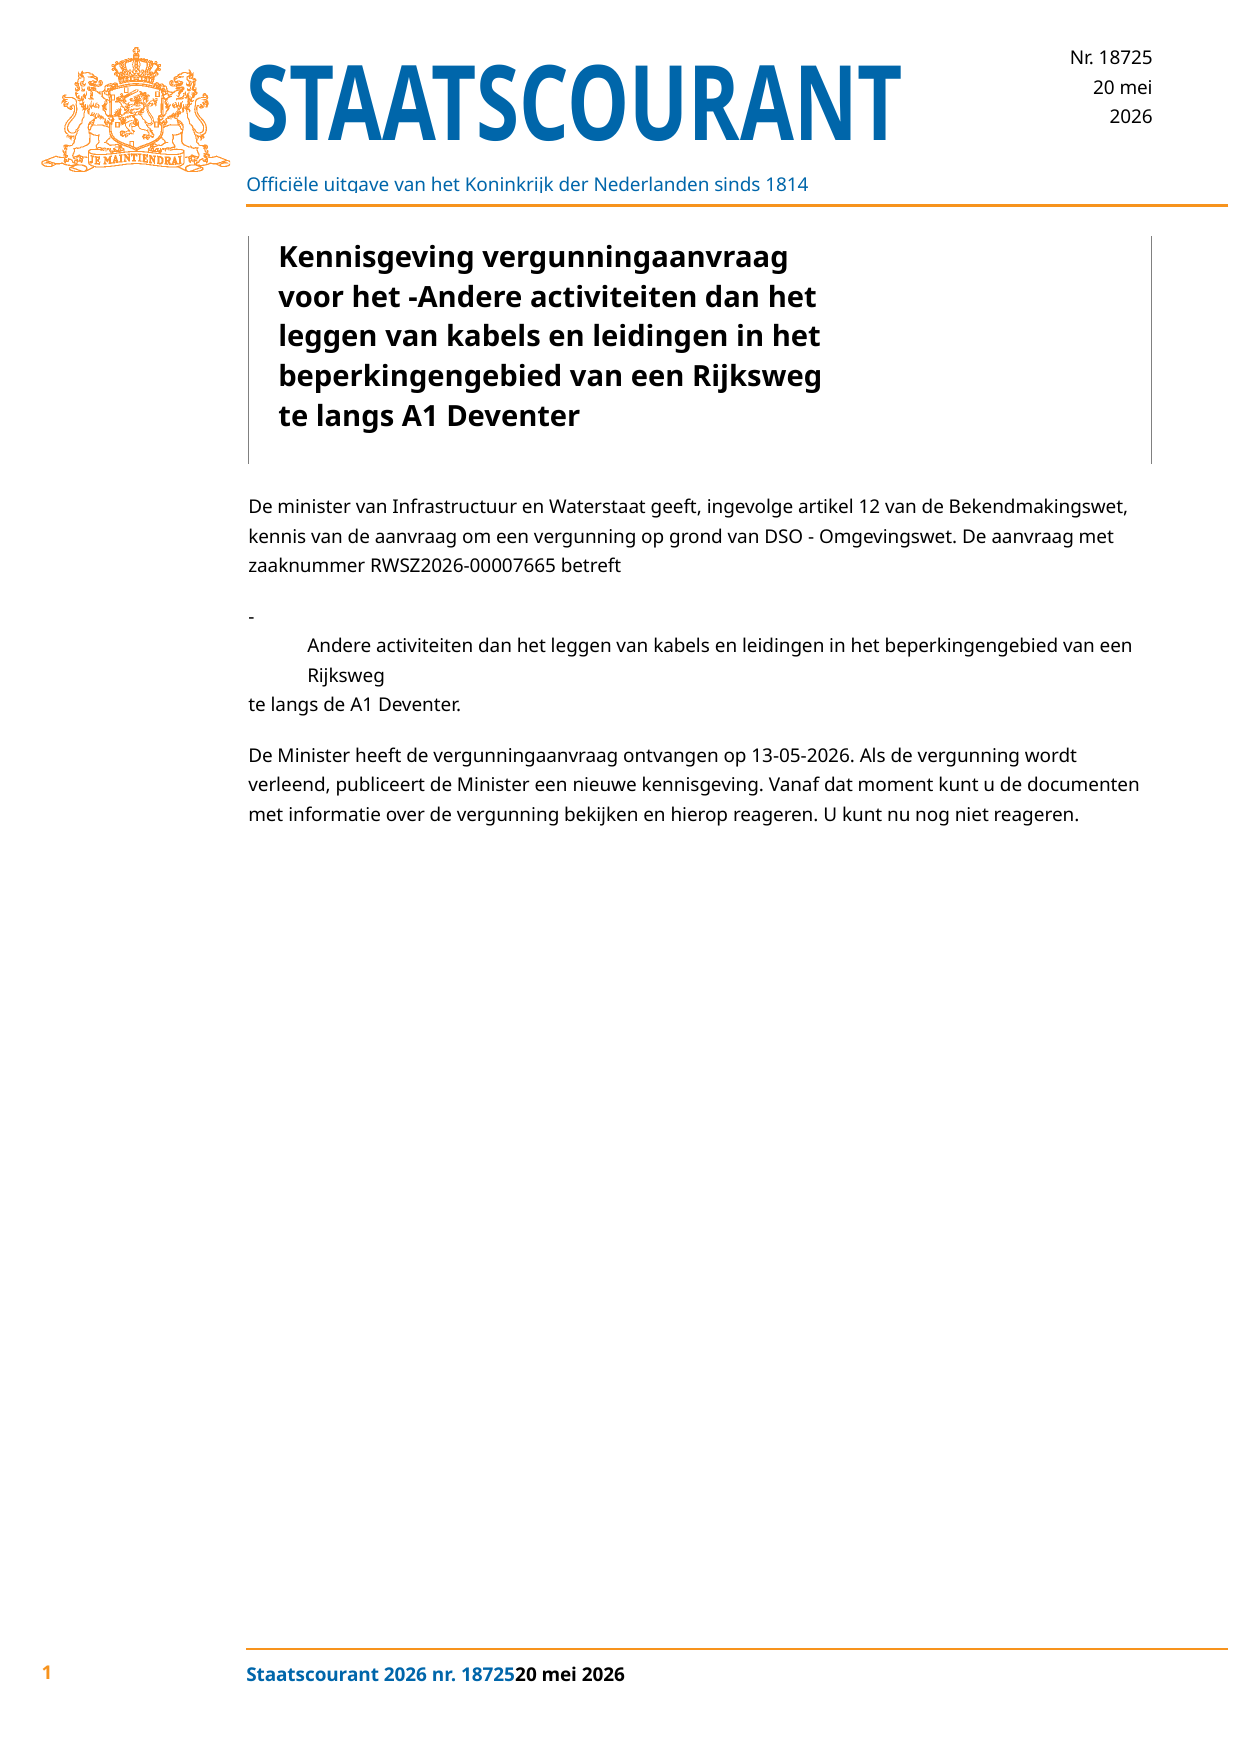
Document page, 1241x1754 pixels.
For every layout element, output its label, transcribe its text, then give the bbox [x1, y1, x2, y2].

table_header [1090, 236, 1151, 413]
text te langs de A1 Deventer. [248, 692, 1152, 717]
text De minister van Infrastructuur en Waterstaat geeft, ingevolge artikel 12 van de Bekendmakingswet, kennis van de aanvraag om een vergunning op grond van DSO - Omgevingswet. De aanvraag met zaaknummer RWSZ2026-00007665 betreft [248, 493, 1152, 578]
list Andere activiteiten dan het leggen van kabels en leidingen in het beperkingengebied van een Rijksweg [248, 632, 1152, 688]
table_header [850, 414, 1151, 464]
table_header [850, 236, 912, 413]
picture [41, 47, 231, 172]
table_header Kennisgeving vergunningaanvraag voor het -Andere activiteiten dan het leggen van kabels en leidingen in het beperkingengebied van een Rijksweg te langs A1 Deventer [249, 236, 850, 464]
text De Minister heeft de vergunningaanvraag ontvangen op 13-05-2026. Als de vergunning wordt verleend, publiceert de Minister een nieuwe kennisgeving. Vanaf dat moment kunt u de documenten met informatie over de vergunning bekijken en hierop reageren. U kunt nu nog niet reageren. [248, 742, 1152, 827]
picture [912, 236, 1090, 414]
